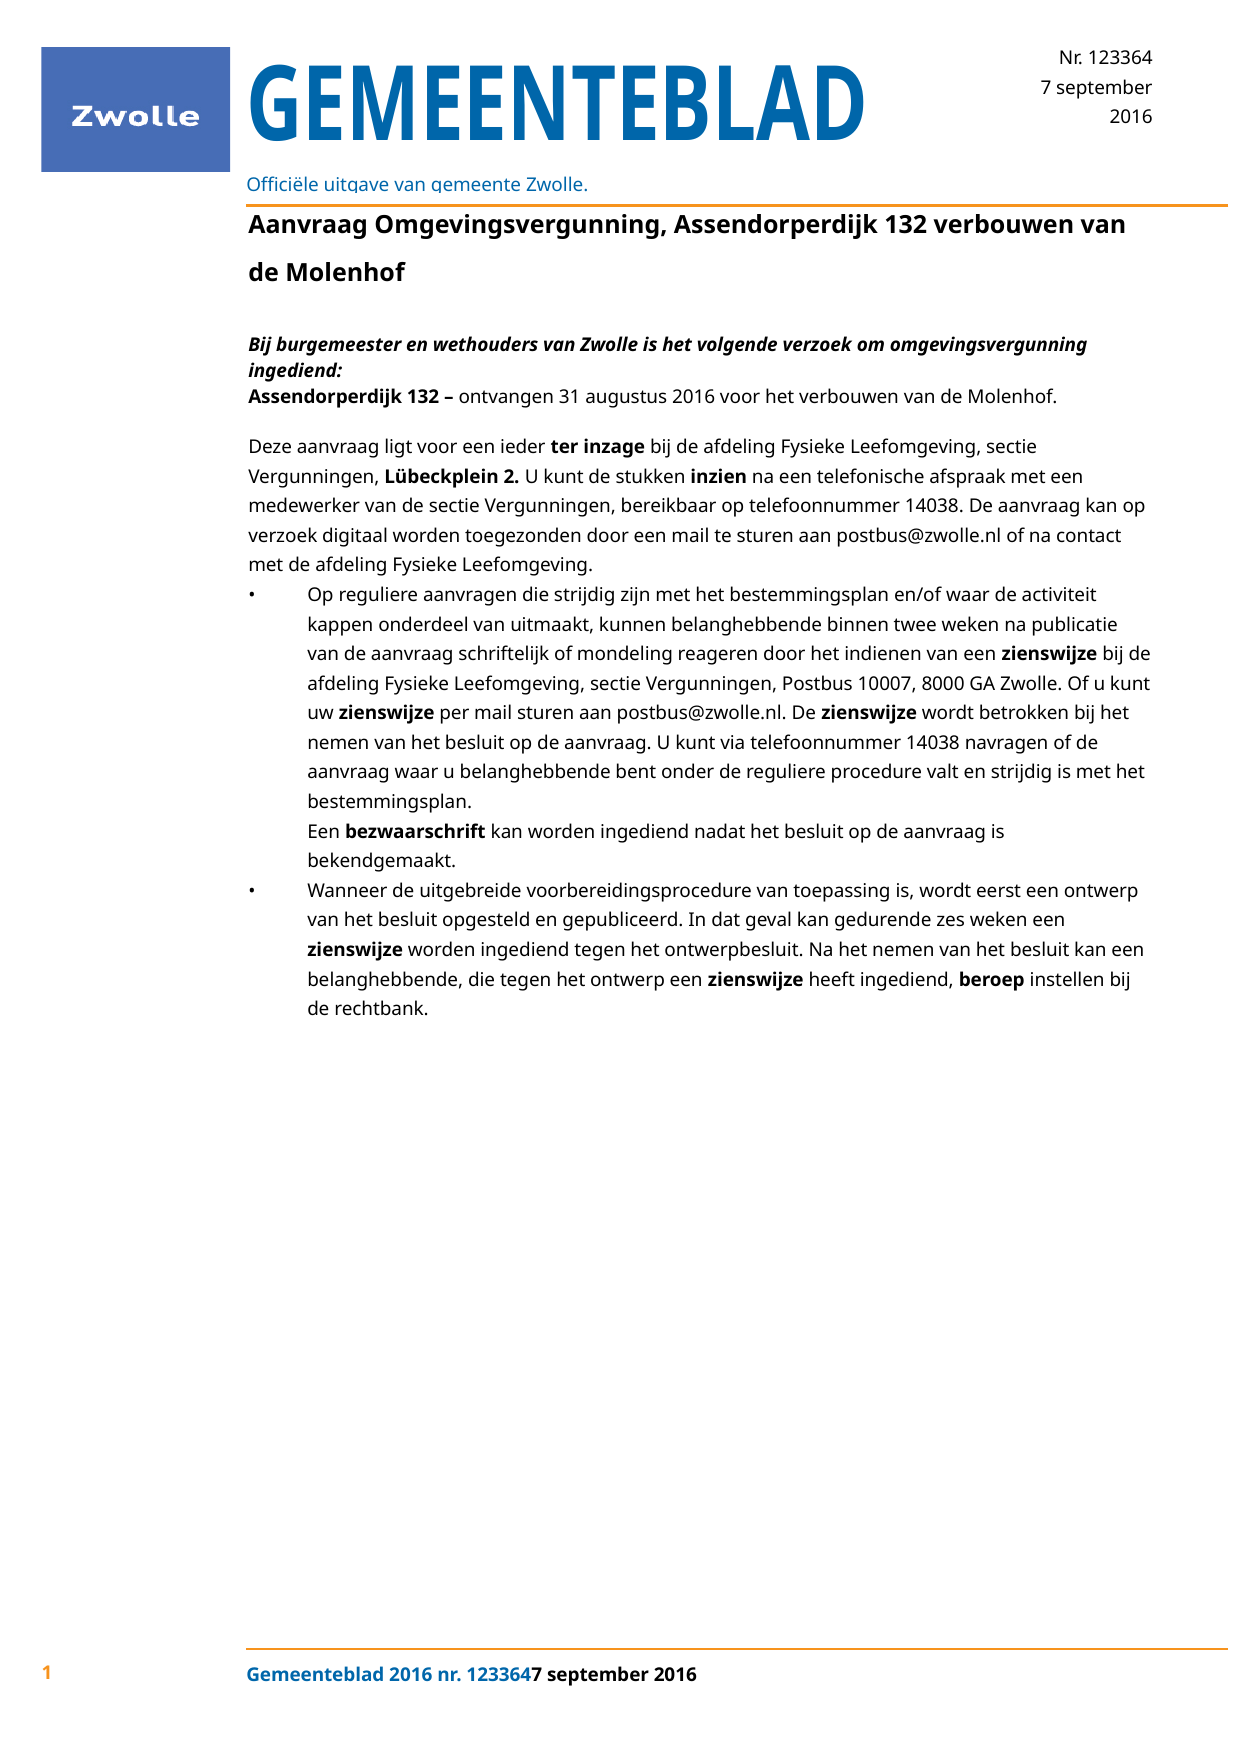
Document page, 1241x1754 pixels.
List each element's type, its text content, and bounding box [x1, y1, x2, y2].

picture [41, 47, 231, 172]
text Aanvraag Omgevingsvergunning, Assendorperdijk 132 verbouwen van de Molenhof [248, 207, 1152, 288]
list Op reguliere aanvragen die strijdig zijn met het bestemmingsplan en/of waar de activiteit kappen onderdeel van uitmaakt, kunnen belanghebbende binnen twee weken na publicatie van de aanvraag schriftelijk of mondeling reageren door het indienen van een zienswijze bij de afdeling Fysieke Leefomgeving, sectie Vergunningen, Postbus 10007, 8000 GA Zwolle. Of u kunt uw zienswijze per mail sturen aan postbus@zwolle.nl. De zienswijze wordt betrokken bij het nemen van het besluit op de aanvraag. U kunt via telefoonnummer 14038 navragen of de aanvraag waar u belanghebbende bent onder de reguliere procedure valt en strijdig is met het bestemmingsplan. [248, 581, 1152, 814]
text Assendorperdijk 132 – ontvangen 31 augustus 2016 voor het verbouwen van de Molenhof. [248, 383, 1152, 409]
list Wanneer de uitgebreide voorbereidingsprocedure van toepassing is, wordt eerst een ontwerp van het besluit opgesteld en gepubliceerd. In dat geval kan gedurende zes weken een zienswijze worden ingediend tegen het ontwerpbesluit. Na het nemen van het besluit kan een belanghebbende, die tegen het ontwerp een zienswijze heeft ingediend, beroep instellen bij de rechtbank. [248, 877, 1152, 1021]
text Deze aanvraag ligt voor een ieder ter inzage bij de afdeling Fysieke Leefomgeving, sectie Vergunningen, Lübeckplein 2. U kunt de stukken inzien na een telefonische afspraak met een medewerker van de sectie Vergunningen, bereikbaar op telefoonnummer 14038. De aanvraag kan op verzoek digitaal worden toegezonden door een mail te sturen aan postbus@zwolle.nl of na contact met de afdeling Fysieke Leefomgeving. [248, 433, 1152, 577]
text Bij burgemeester en wethouders van Zwolle is het volgende verzoek om omgevingsvergunning ingediend: [248, 331, 1152, 383]
list Een bezwaarschrift kan worden ingediend nadat het besluit op de aanvraag is bekendgemaakt. [248, 818, 1152, 873]
